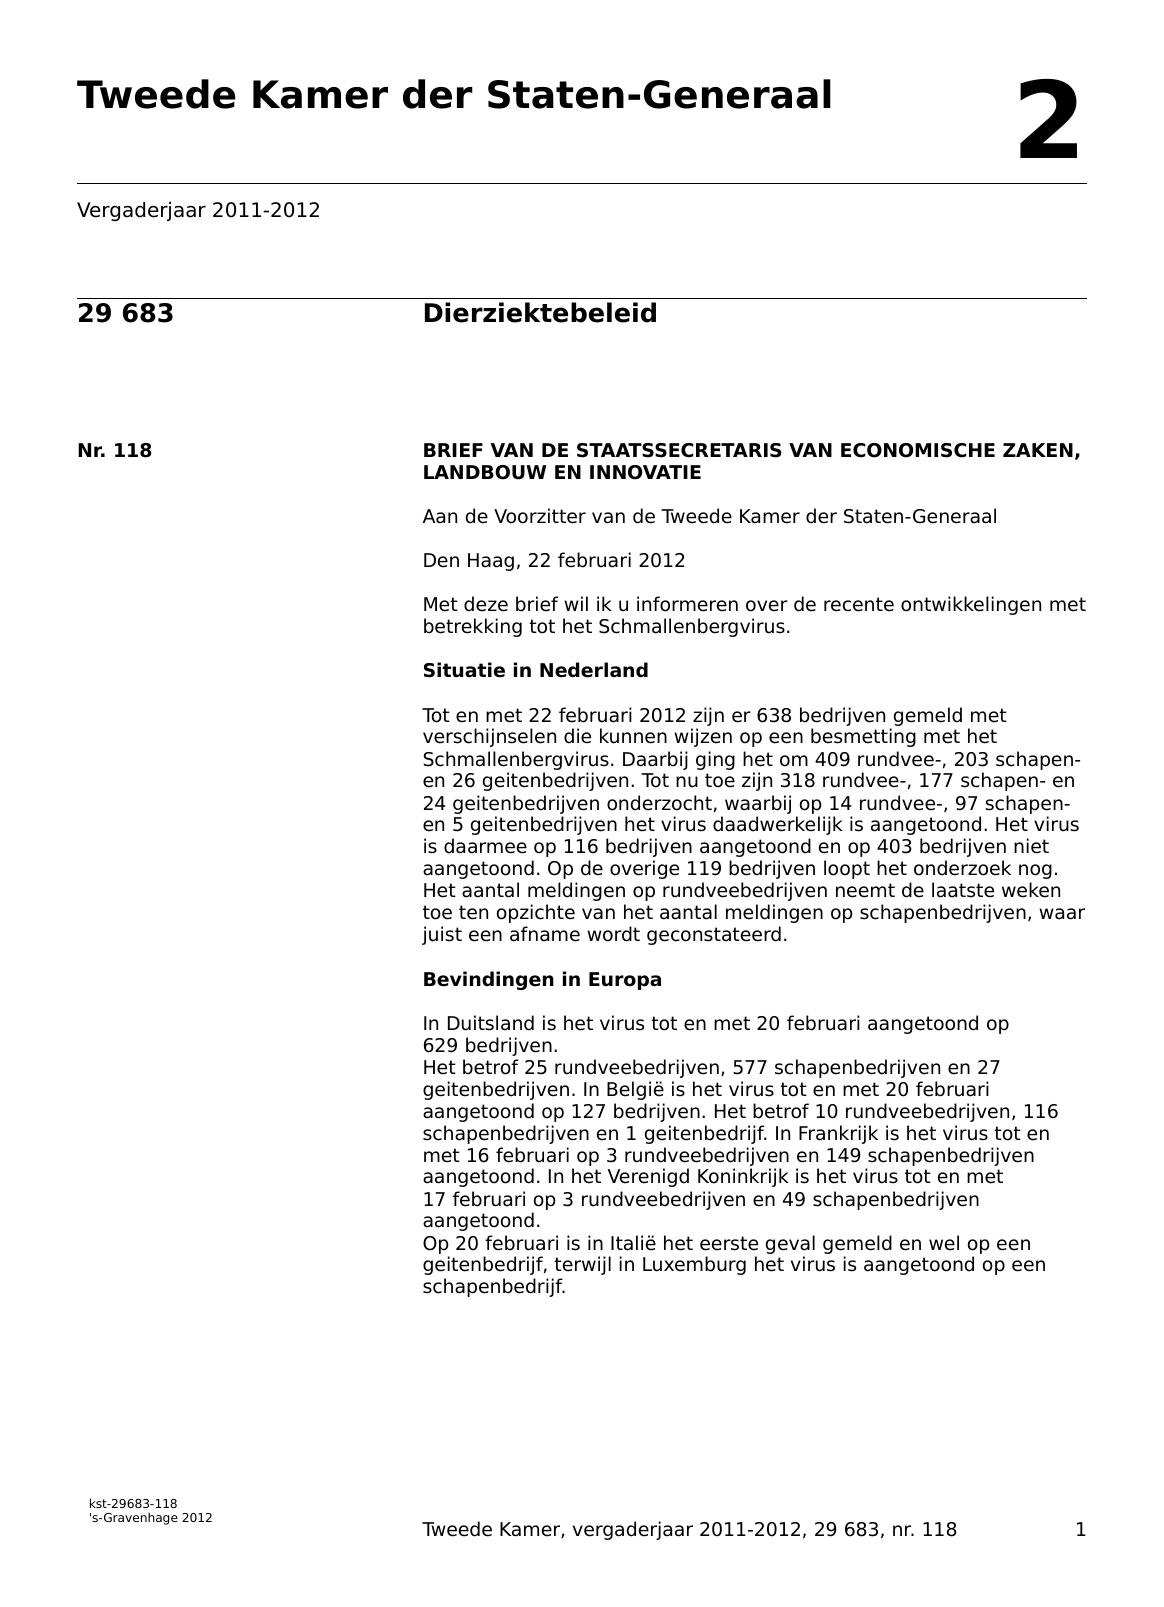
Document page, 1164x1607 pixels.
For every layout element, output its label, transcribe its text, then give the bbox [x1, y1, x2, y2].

subtitle Nr. 118 BRIEF VAN DE STAATSSECRETARIS VAN ECONOMISCHE ZAKEN, LANDBOUW EN INNOVATIE [77, 440, 1087, 484]
subtitle Bevindingen in Europa [422, 968, 1087, 990]
text Tot en met 22 februari 2012 zijn er 638 bedrijven gemeld met verschijnselen die kunnen wijzen op een besmetting met het Schmallenbergvirus. Daarbij ging het om 409 rundvee-, 203 schapen- en 26 geitenbedrijven. Tot nu toe zijn 318 rundvee-, 177 schapen- en 24 geitenbedrijven onderzocht, waarbij op 14 rundvee-, 97 schapen- en 5 geitenbedrijven het virus daadwerkelijk is aangetoond. Het virus is daarmee op 116 bedrijven aangetoond en op 403 bedrijven niet aangetoond. Op de overige 119 bedrijven loopt het onderzoek nog. Het aantal meldingen op rundveebedrijven neemt de laatste weken toe ten opzichte van het aantal meldingen op schapenbedrijven, waar juist een afname wordt geconstateerd. [422, 704, 1087, 946]
text In Duitsland is het virus tot en met 20 februari aangetoond op 629 bedrijven. [422, 1013, 1087, 1057]
text Het betrof 25 rundveebedrijven, 577 schapenbedrijven en 27 geitenbedrijven. In België is het virus tot en met 20 februari aangetoond op 127 bedrijven. Het betrof 10 rundveebedrijven, 116 schapenbedrijven en 1 geitenbedrijf. In Frankrijk is het virus tot en met 16 februari op 3 rundveebedrijven en 149 schapenbedrijven aangetoond. In het Verenigd Koninkrijk is het virus tot en met 17 februari op 3 rundveebedrijven en 49 schapenbedrijven aangetoond. [422, 1057, 1087, 1232]
text Den Haag, 22 februari 2012 [422, 550, 1087, 572]
text Met deze brief wil ik u informeren over de recente ontwikkelingen met betrekking tot het Schmallenbergvirus. [422, 594, 1087, 638]
subtitle 29 683 Dierziektebeleid [77, 299, 1087, 329]
text kst-29683-118 [88, 1497, 323, 1511]
table_header 2 [886, 59, 1087, 183]
table_header Tweede Kamer der Staten-Generaal [77, 59, 886, 183]
text Aan de Voorzitter van de Tweede Kamer der Staten-Generaal [422, 506, 1087, 528]
text Op 20 februari is in Italië het eerste geval gemeld en wel op een geitenbedrijf, terwijl in Luxemburg het virus is aangetoond op een schapenbedrijf. [422, 1232, 1087, 1298]
subtitle Situatie in Nederland [422, 660, 1087, 682]
table_cell Vergaderjaar 2011-2012 [77, 184, 1087, 298]
text 's-Gravenhage 2012 [88, 1511, 323, 1525]
